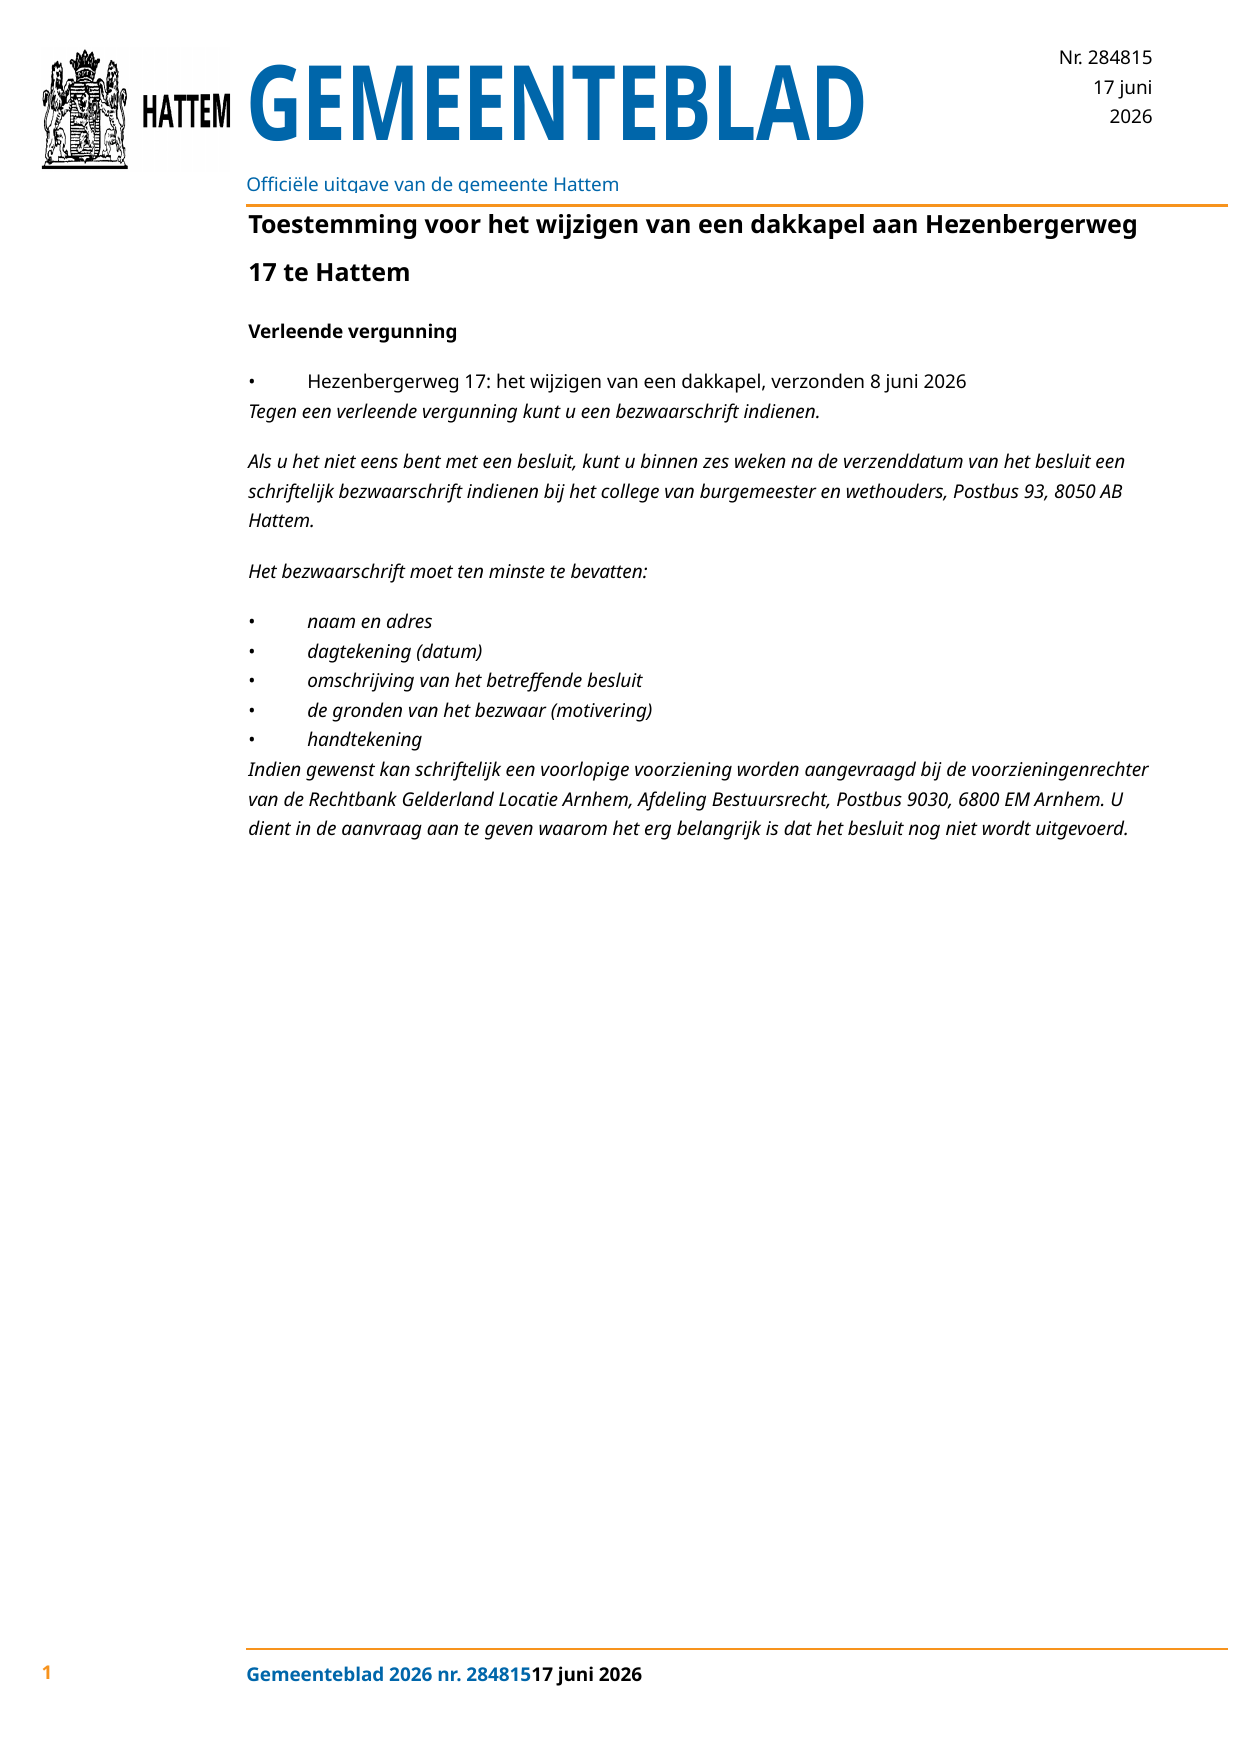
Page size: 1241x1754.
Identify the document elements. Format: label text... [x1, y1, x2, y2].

text Indien gewenst kan schriftelijk een voorlopige voorziening worden aangevraagd bij de voorzieningenrechter van de Rechtbank Gelderland Locatie Arnhem, Afdeling Bestuursrecht, Postbus 9030, 6800 EM Arnhem. U dient in de aanvraag aan te geven waarom het erg belangrijk is dat het besluit nog niet wordt uitgevoerd. [248, 756, 1152, 841]
text Als u het niet eens bent met een besluit, kunt u binnen zes weken na de verzenddatum van het besluit een schriftelijk bezwaarschrift indienen bij het college van burgemeester en wethouders, Postbus 93, 8050 AB Hattem. [248, 448, 1152, 533]
text Het bezwaarschrift moet ten minste te bevatten: [248, 558, 1152, 584]
text Tegen een verleende vergunning kunt u een bezwaarschrift indienen. [248, 398, 1152, 424]
list naam en adres [248, 608, 1152, 634]
list Hezenbergerweg 17: het wijzigen van een dakkapel, verzonden 8 juni 2026 [248, 368, 1152, 394]
list omschrijving van het betreffende besluit [248, 667, 1152, 693]
list handtekening [248, 727, 1152, 752]
picture [41, 47, 231, 172]
list dagtekening (datum) [248, 638, 1152, 664]
list de gronden van het bezwaar (motivering) [248, 697, 1152, 723]
text Verleende vergunning [248, 318, 1152, 344]
text Toestemming voor het wijzigen van een dakkapel aan Hezenbergerweg 17 te Hattem [248, 207, 1152, 288]
